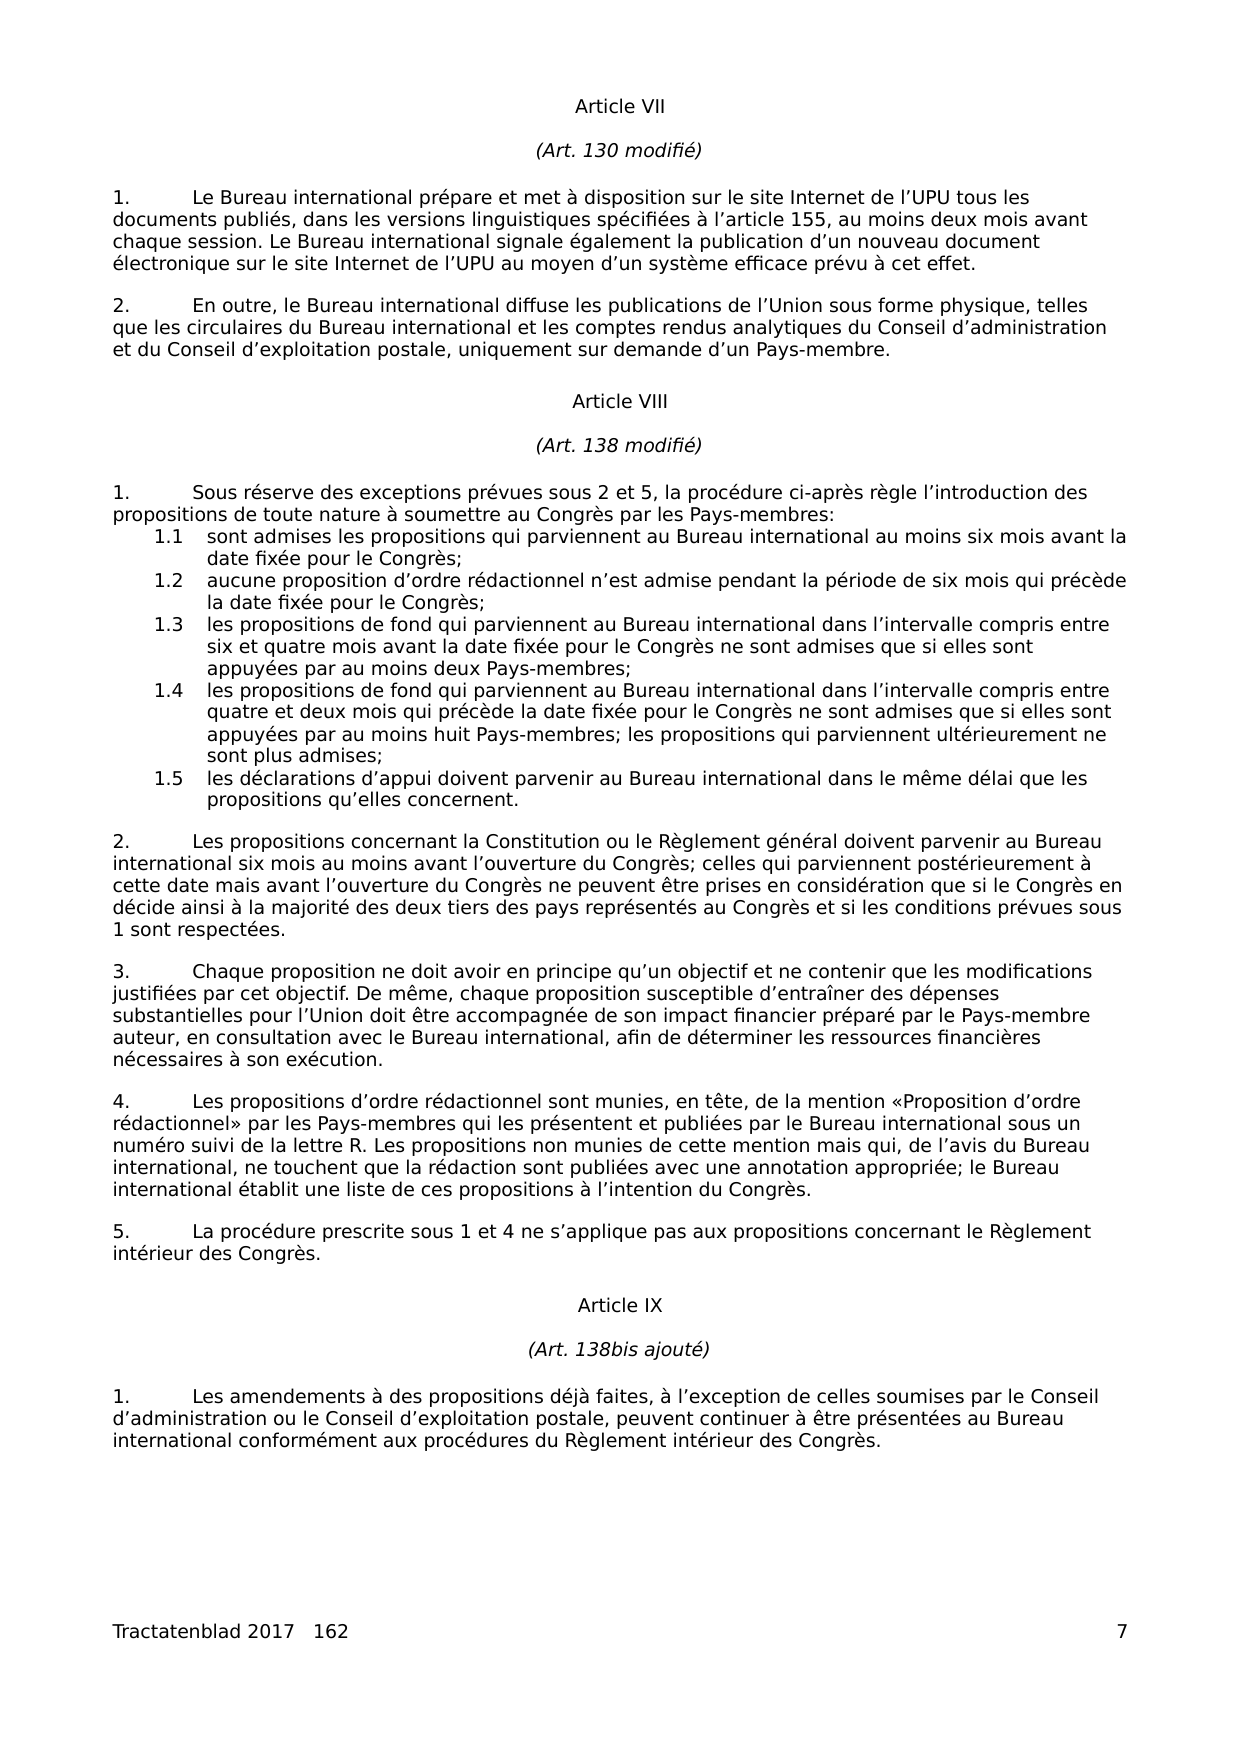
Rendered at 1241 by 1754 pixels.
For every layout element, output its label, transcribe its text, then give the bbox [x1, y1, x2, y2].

text 1.4 les propositions de fond qui parviennent au Bureau international dans l’intervalle compris entre quatre et deux mois qui précède la date fixée pour le Congrès ne sont admises que si elles sont appuyées par au moins huit Pays-membres; les propositions qui parviennent ultérieurement ne sont plus admises; [153, 679, 1128, 767]
text 1.3 les propositions de fond qui parviennent au Bureau international dans l’intervalle compris entre six et quatre mois avant la date fixée pour le Congrès ne sont admises que si elles sont appuyées par au moins deux Pays-membres; [153, 613, 1128, 679]
text 1.1 sont admises les propositions qui parviennent au Bureau international au moins six mois avant la date fixée pour le Congrès; [153, 526, 1128, 569]
text 5. La procédure prescrite sous 1 et 4 ne s’applique pas aux propositions concernant le Règlement intérieur des Congrès. [112, 1221, 1128, 1265]
text 2. Les propositions concernant la Constitution ou le Règlement général doivent parvenir au Bureau international six mois au moins avant l’ouverture du Congrès; celles qui parviennent postérieurement à cette date mais avant l’ouverture du Congrès ne peuvent être prises en considération que si le Congrès en décide ainsi à la majorité des deux tiers des pays représentés au Congrès et si les conditions prévues sous 1 sont respectées. [112, 831, 1128, 941]
text 1. Sous réserve des exceptions prévues sous 2 et 5, la procédure ci-après règle l’introduction des propositions de toute nature à soumettre au Congrès par les Pays-membres: [112, 482, 1128, 526]
text 1. Le Bureau international prépare et met à disposition sur le site Internet de l’UPU tous les documents publiés, dans les versions linguistiques spécifiées à l’article 155, au moins deux mois avant chaque session. Le Bureau international signale également la publication d’un nouveau document électronique sur le site Internet de l’UPU au moyen d’un système efficace prévu à cet effet. [112, 187, 1128, 275]
subtitle Article IX (Art. 138bis ajouté) [112, 1295, 1128, 1361]
subtitle Article VII (Art. 130 modifié) [112, 96, 1128, 162]
text 1.2 aucune proposition d’ordre rédactionnel n’est admise pendant la période de six mois qui précède la date fixée pour le Congrès; [153, 569, 1128, 613]
text 1. Les amendements à des propositions déjà faites, à l’exception de celles soumises par le Conseil d’administration ou le Conseil d’exploitation postale, peuvent continuer à être présentées au Bureau international conformément aux procédures du Règlement intérieur des Congrès. [112, 1386, 1128, 1452]
subtitle Article VIII (Art. 138 modifié) [112, 391, 1128, 457]
text 3. Chaque proposition ne doit avoir en principe qu’un objectif et ne contenir que les modifications justifiées par cet objectif. De même, chaque proposition susceptible d’entraîner des dépenses substantielles pour l’Union doit être accompagnée de son impact financier préparé par le Pays-membre auteur, en consultation avec le Bureau international, afin de déterminer les ressources financières nécessaires à son exécution. [112, 961, 1128, 1071]
text 1.5 les déclarations d’appui doivent parvenir au Bureau international dans le même délai que les propositions qu’elles concernent. [153, 767, 1128, 811]
text 4. Les propositions d’ordre rédactionnel sont munies, en tête, de la mention «Proposition d’ordre rédactionnel» par les Pays-membres qui les présentent et publiées par le Bureau international sous un numéro suivi de la lettre R. Les propositions non munies de cette mention mais qui, de l’avis du Bureau international, ne touchent que la rédaction sont publiées avec une annotation appropriée; le Bureau international établit une liste de ces propositions à l’intention du Congrès. [112, 1091, 1128, 1201]
text 2. En outre, le Bureau international diffuse les publications de l’Union sous forme physique, telles que les circulaires du Bureau international et les comptes rendus analytiques du Conseil d’administration et du Conseil d’exploitation postale, uniquement sur demande d’un Pays-membre. [112, 295, 1128, 361]
